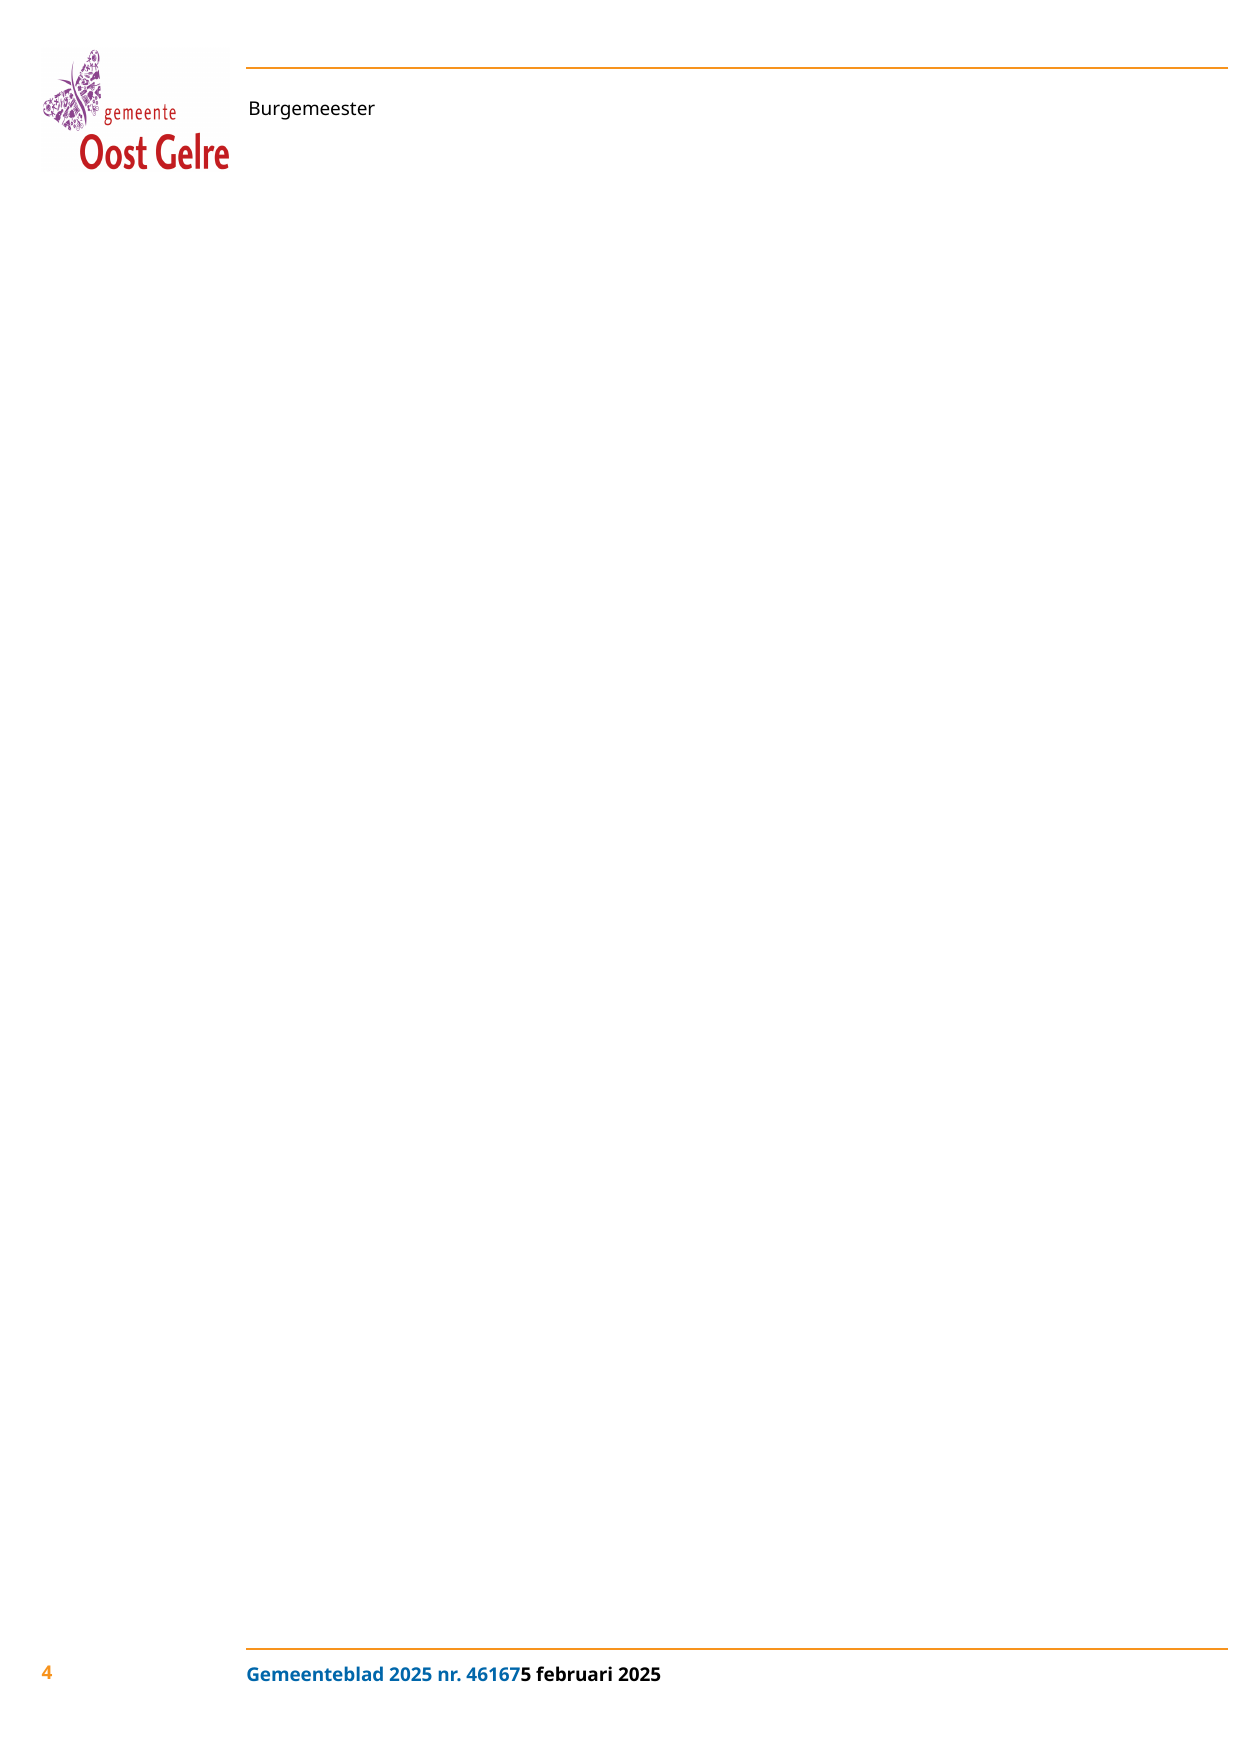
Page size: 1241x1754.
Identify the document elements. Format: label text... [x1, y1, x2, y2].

picture [41, 47, 231, 172]
text Burgemeester [248, 95, 1152, 121]
